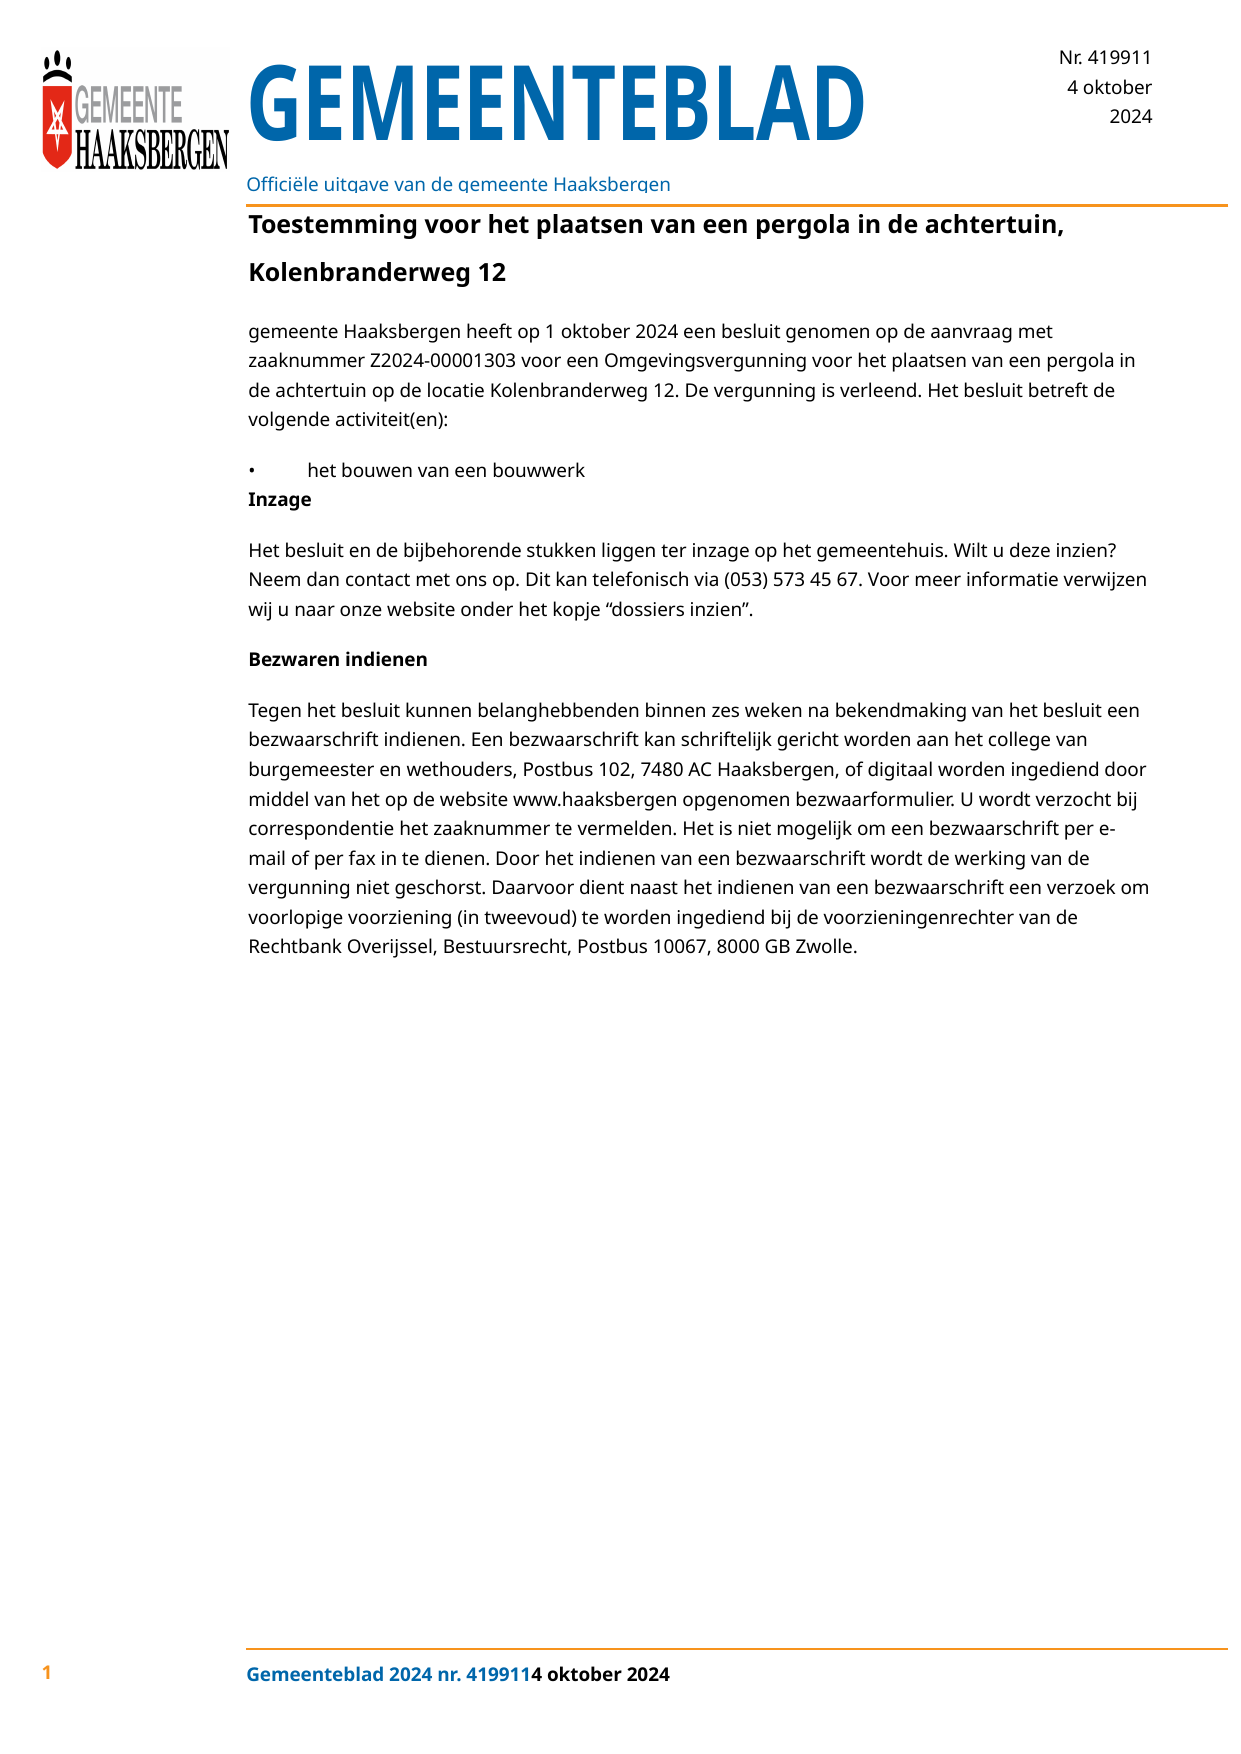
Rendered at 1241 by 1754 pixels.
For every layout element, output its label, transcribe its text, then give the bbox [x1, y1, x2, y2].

list het bouwen van een bouwwerk [248, 457, 1152, 483]
text Het besluit en de bijbehorende stukken liggen ter inzage op het gemeentehuis. Wilt u deze inzien? Neem dan contact met ons op. Dit kan telefonisch via (053) 573 45 67. Voor meer informatie verwijzen wij u naar onze website onder het kopje “dossiers inzien”. [248, 537, 1152, 622]
text Bezwaren indienen [248, 647, 1152, 672]
text Tegen het besluit kunnen belanghebbenden binnen zes weken na bekendmaking van het besluit een bezwaarschrift indienen. Een bezwaarschrift kan schriftelijk gericht worden aan het college van burgemeester en wethouders, Postbus 102, 7480 AC Haaksbergen, of digitaal worden ingediend door middel van het op de website www.haaksbergen opgenomen bezwaarformulier. U wordt verzocht bij correspondentie het zaaknummer te vermelden. Het is niet mogelijk om een bezwaarschrift per e-mail of per fax in te dienen. Door het indienen van een bezwaarschrift wordt de werking van de vergunning niet geschorst. Daarvoor dient naast het indienen van een bezwaarschrift een verzoek om voorlopige voorziening (in tweevoud) te worden ingediend bij de voorzieningenrechter van de Rechtbank Overijssel, Bestuursrecht, Postbus 10067, 8000 GB Zwolle. [248, 697, 1152, 959]
text Inzage [248, 487, 1152, 512]
picture [41, 47, 231, 172]
text Toestemming voor het plaatsen van een pergola in de achtertuin, Kolenbranderweg 12 [248, 207, 1152, 288]
text gemeente Haaksbergen heeft op 1 oktober 2024 een besluit genomen op de aanvraag met zaaknummer Z2024-00001303 voor een Omgevingsvergunning voor het plaatsen van een pergola in de achtertuin op de locatie Kolenbranderweg 12. De vergunning is verleend. Het besluit betreft de volgende activiteit(en): [248, 318, 1152, 432]
